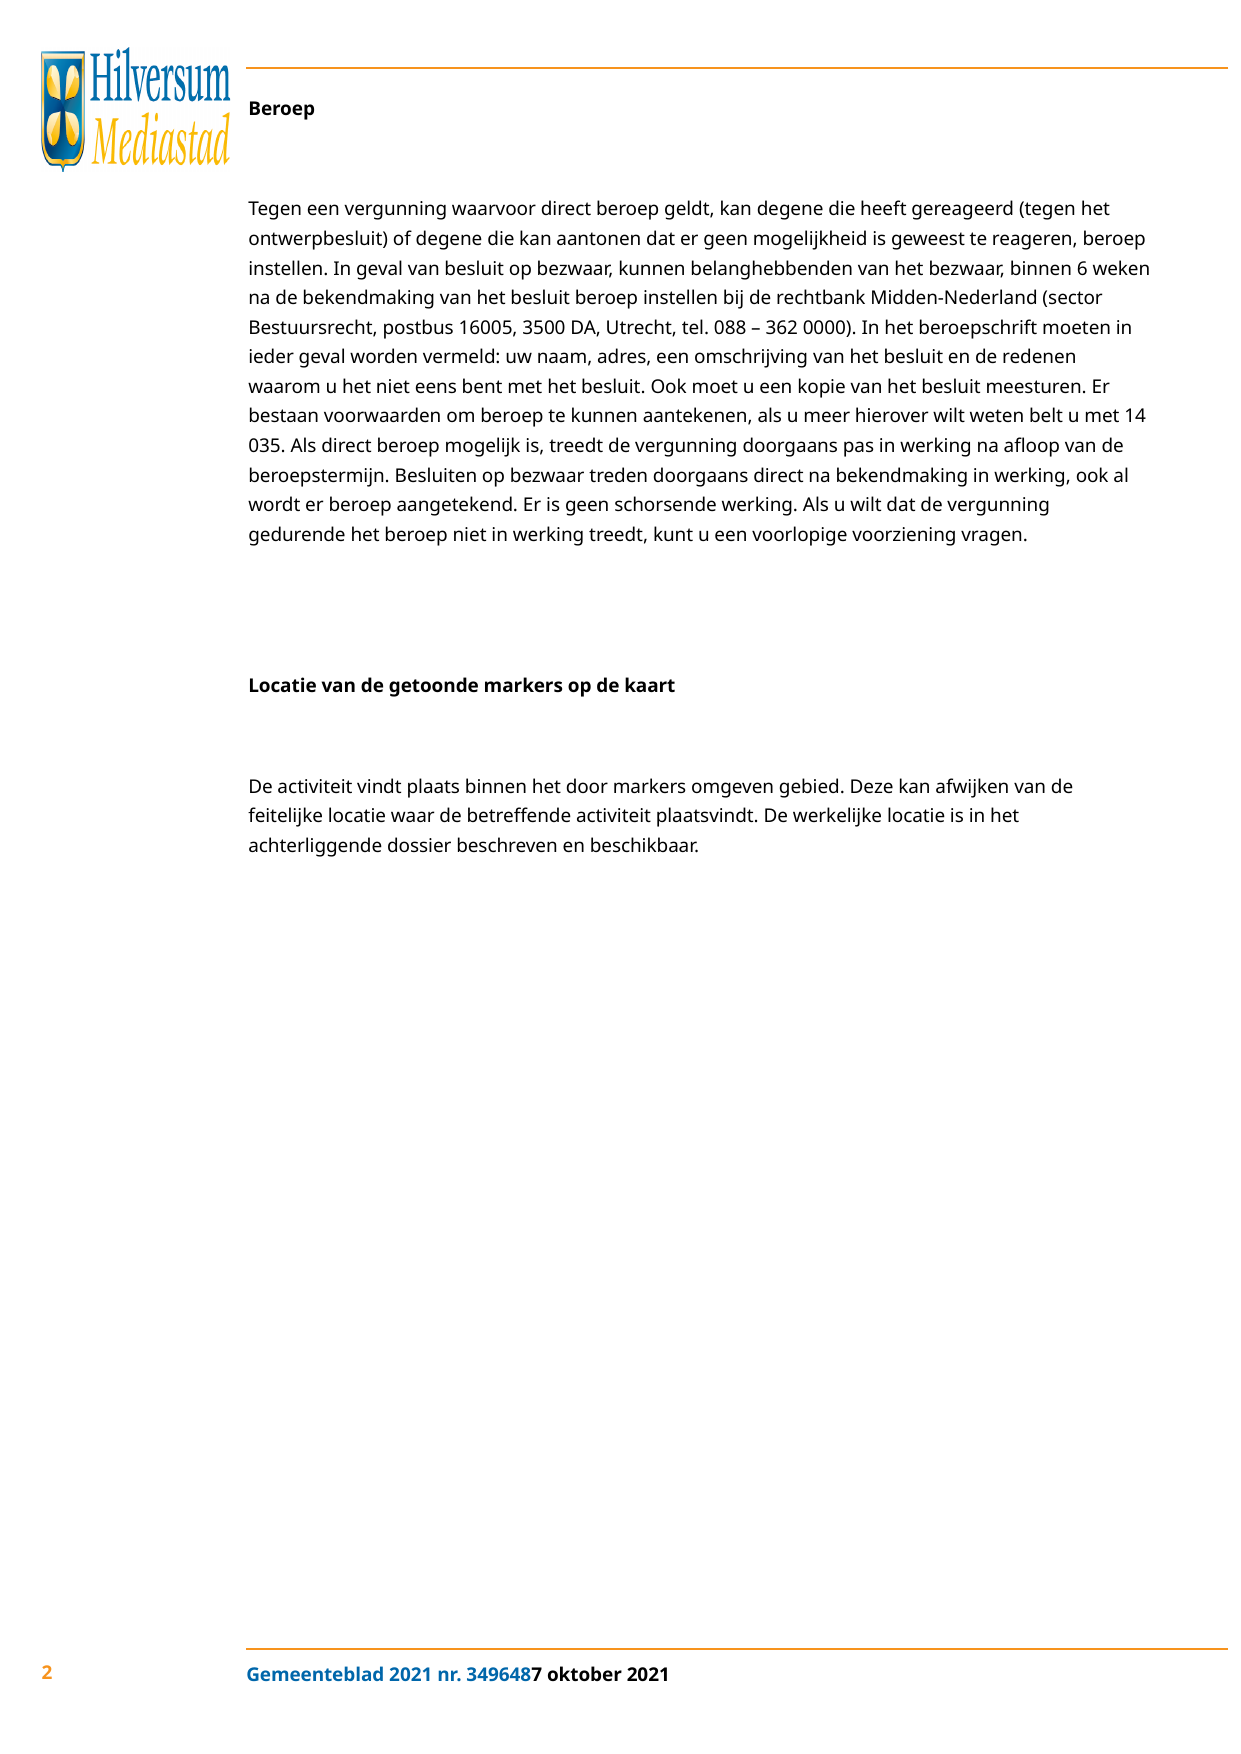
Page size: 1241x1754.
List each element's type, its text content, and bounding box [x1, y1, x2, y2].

text Tegen een vergunning waarvoor direct beroep geldt, kan degene die heeft gereageerd (tegen het ontwerpbesluit) of degene die kan aantonen dat er geen mogelijkheid is geweest te reageren, beroep instellen. In geval van besluit op bezwaar, kunnen belanghebbenden van het bezwaar, binnen 6 weken na de bekendmaking van het besluit beroep instellen bij de rechtbank Midden-Nederland (sector Bestuursrecht, postbus 16005, 3500 DA, Utrecht, tel. 088 – 362 0000). In het beroepschrift moeten in ieder geval worden vermeld: uw naam, adres, een omschrijving van het besluit en de redenen waarom u het niet eens bent met het besluit. Ook moet u een kopie van het besluit meesturen. Er bestaan voorwaarden om beroep te kunnen aantekenen, als u meer hierover wilt weten belt u met 14 035. Als direct beroep mogelijk is, treedt de vergunning doorgaans pas in werking na afloop van de beroepstermijn. Besluiten op bezwaar treden doorgaans direct na bekendmaking in werking, ook al wordt er beroep aangetekend. Er is geen schorsende werking. Als u wilt dat de vergunning gedurende het beroep niet in werking treedt, kunt u een voorlopige voorziening vragen. [248, 196, 1152, 547]
text Locatie van de getoonde markers op de kaart [248, 672, 1152, 698]
text Beroep [248, 95, 1152, 121]
picture [41, 47, 231, 172]
text De activiteit vindt plaats binnen het door markers omgeven gebied. Deze kan afwijken van de feitelijke locatie waar de betreffende activiteit plaatsvindt. De werkelijke locatie is in het achterliggende dossier beschreven en beschikbaar. [248, 773, 1152, 858]
